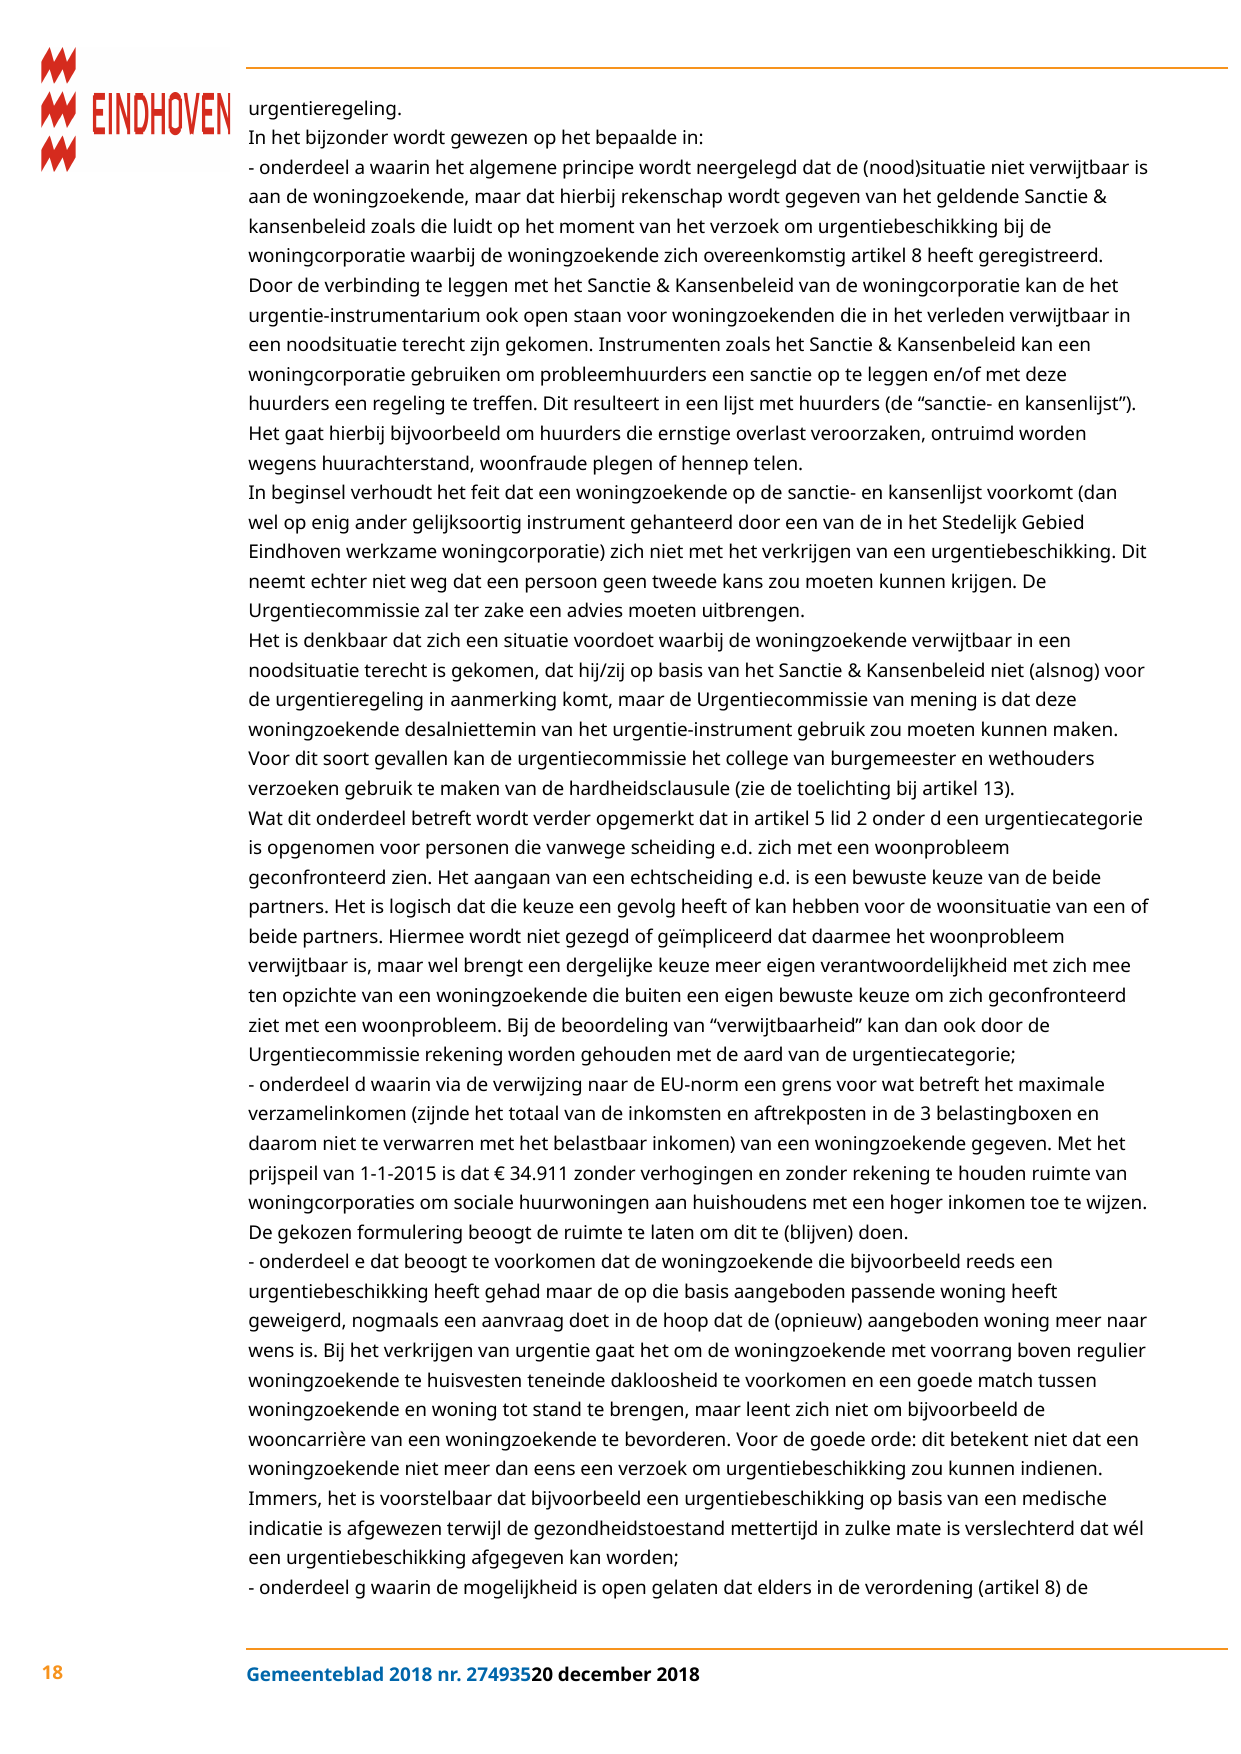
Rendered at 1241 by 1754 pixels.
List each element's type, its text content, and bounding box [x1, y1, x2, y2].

text - onderdeel a waarin het algemene principe wordt neergelegd dat de (nood)situatie niet verwijtbaar is aan de woningzoekende, maar dat hierbij rekenschap wordt gegeven van het geldende Sanctie & kansenbeleid zoals die luidt op het moment van het verzoek om urgentiebeschikking bij de woningcorporatie waarbij de woningzoekende zich overeenkomstig artikel 8 heeft geregistreerd. Door de verbinding te leggen met het Sanctie & Kansenbeleid van de woningcorporatie kan de het urgentie-instrumentarium ook open staan voor woningzoekenden die in het verleden verwijtbaar in een noodsituatie terecht zijn gekomen. Instrumenten zoals het Sanctie & Kansenbeleid kan een woningcorporatie gebruiken om probleemhuurders een sanctie op te leggen en/of met deze huurders een regeling te treffen. Dit resulteert in een lijst met huurders (de “sanctie- en kansenlijst”). Het gaat hierbij bijvoorbeeld om huurders die ernstige overlast veroorzaken, ontruimd worden wegens huurachterstand, woonfraude plegen of hennep telen. [248, 154, 1152, 476]
text - onderdeel d waarin via de verwijzing naar de EU-norm een grens voor wat betreft het maximale verzamelinkomen (zijnde het totaal van de inkomsten en aftrekposten in de 3 belastingboxen en daarom niet te verwarren met het belastbaar inkomen) van een woningzoekende gegeven. Met het prijspeil van 1-1-2015 is dat € 34.911 zonder verhogingen en zonder rekening te houden ruimte van woningcorporaties om sociale huurwoningen aan huishoudens met een hoger inkomen toe te wijzen. De gekozen formulering beoogt de ruimte te laten om dit te (blijven) doen. [248, 1071, 1152, 1245]
picture [41, 47, 231, 172]
text urgentieregeling. [248, 95, 1152, 121]
text In beginsel verhoudt het feit dat een woningzoekende op de sanctie- en kansenlijst voorkomt (dan wel op enig ander gelijksoortig instrument gehanteerd door een van de in het Stedelijk Gebied Eindhoven werkzame woningcorporatie) zich niet met het verkrijgen van een urgentiebeschikking. Dit neemt echter niet weg dat een persoon geen tweede kans zou moeten kunnen krijgen. De Urgentiecommissie zal ter zake een advies moeten uitbrengen. [248, 479, 1152, 623]
text - onderdeel g waarin de mogelijkheid is open gelaten dat elders in de verordening (artikel 8) de [248, 1574, 1152, 1600]
text In het bijzonder wordt gewezen op het bepaalde in: [248, 124, 1152, 150]
text - onderdeel e dat beoogt te voorkomen dat de woningzoekende die bijvoorbeeld reeds een urgentiebeschikking heeft gehad maar de op die basis aangeboden passende woning heeft geweigerd, nogmaals een aanvraag doet in de hoop dat de (opnieuw) aangeboden woning meer naar wens is. Bij het verkrijgen van urgentie gaat het om de woningzoekende met voorrang boven regulier woningzoekende te huisvesten teneinde dakloosheid te voorkomen en een goede match tussen woningzoekende en woning tot stand te brengen, maar leent zich niet om bijvoorbeeld de wooncarrière van een woningzoekende te bevorderen. Voor de goede orde: dit betekent niet dat een woningzoekende niet meer dan eens een verzoek om urgentiebeschikking zou kunnen indienen. Immers, het is voorstelbaar dat bijvoorbeeld een urgentiebeschikking op basis van een medische indicatie is afgewezen terwijl de gezondheidstoestand mettertijd in zulke mate is verslechterd dat wél een urgentiebeschikking afgegeven kan worden; [248, 1248, 1152, 1570]
text Wat dit onderdeel betreft wordt verder opgemerkt dat in artikel 5 lid 2 onder d een urgentiecategorie is opgenomen voor personen die vanwege scheiding e.d. zich met een woonprobleem geconfronteerd zien. Het aangaan van een echtscheiding e.d. is een bewuste keuze van de beide partners. Het is logisch dat die keuze een gevolg heeft of kan hebben voor de woonsituatie van een of beide partners. Hiermee wordt niet gezegd of geïmpliceerd dat daarmee het woonprobleem verwijtbaar is, maar wel brengt een dergelijke keuze meer eigen verantwoordelijkheid met zich mee ten opzichte van een woningzoekende die buiten een eigen bewuste keuze om zich geconfronteerd ziet met een woonprobleem. Bij de beoordeling van “verwijtbaarheid” kan dan ook door de Urgentiecommissie rekening worden gehouden met de aard van de urgentiecategorie; [248, 805, 1152, 1067]
text Het is denkbaar dat zich een situatie voordoet waarbij de woningzoekende verwijtbaar in een noodsituatie terecht is gekomen, dat hij/zij op basis van het Sanctie & Kansenbeleid niet (alsnog) voor de urgentieregeling in aanmerking komt, maar de Urgentiecommissie van mening is dat deze woningzoekende desalniettemin van het urgentie-instrument gebruik zou moeten kunnen maken. Voor dit soort gevallen kan de urgentiecommissie het college van burgemeester en wethouders verzoeken gebruik te maken van de hardheidsclausule (zie de toelichting bij artikel 13). [248, 627, 1152, 801]
